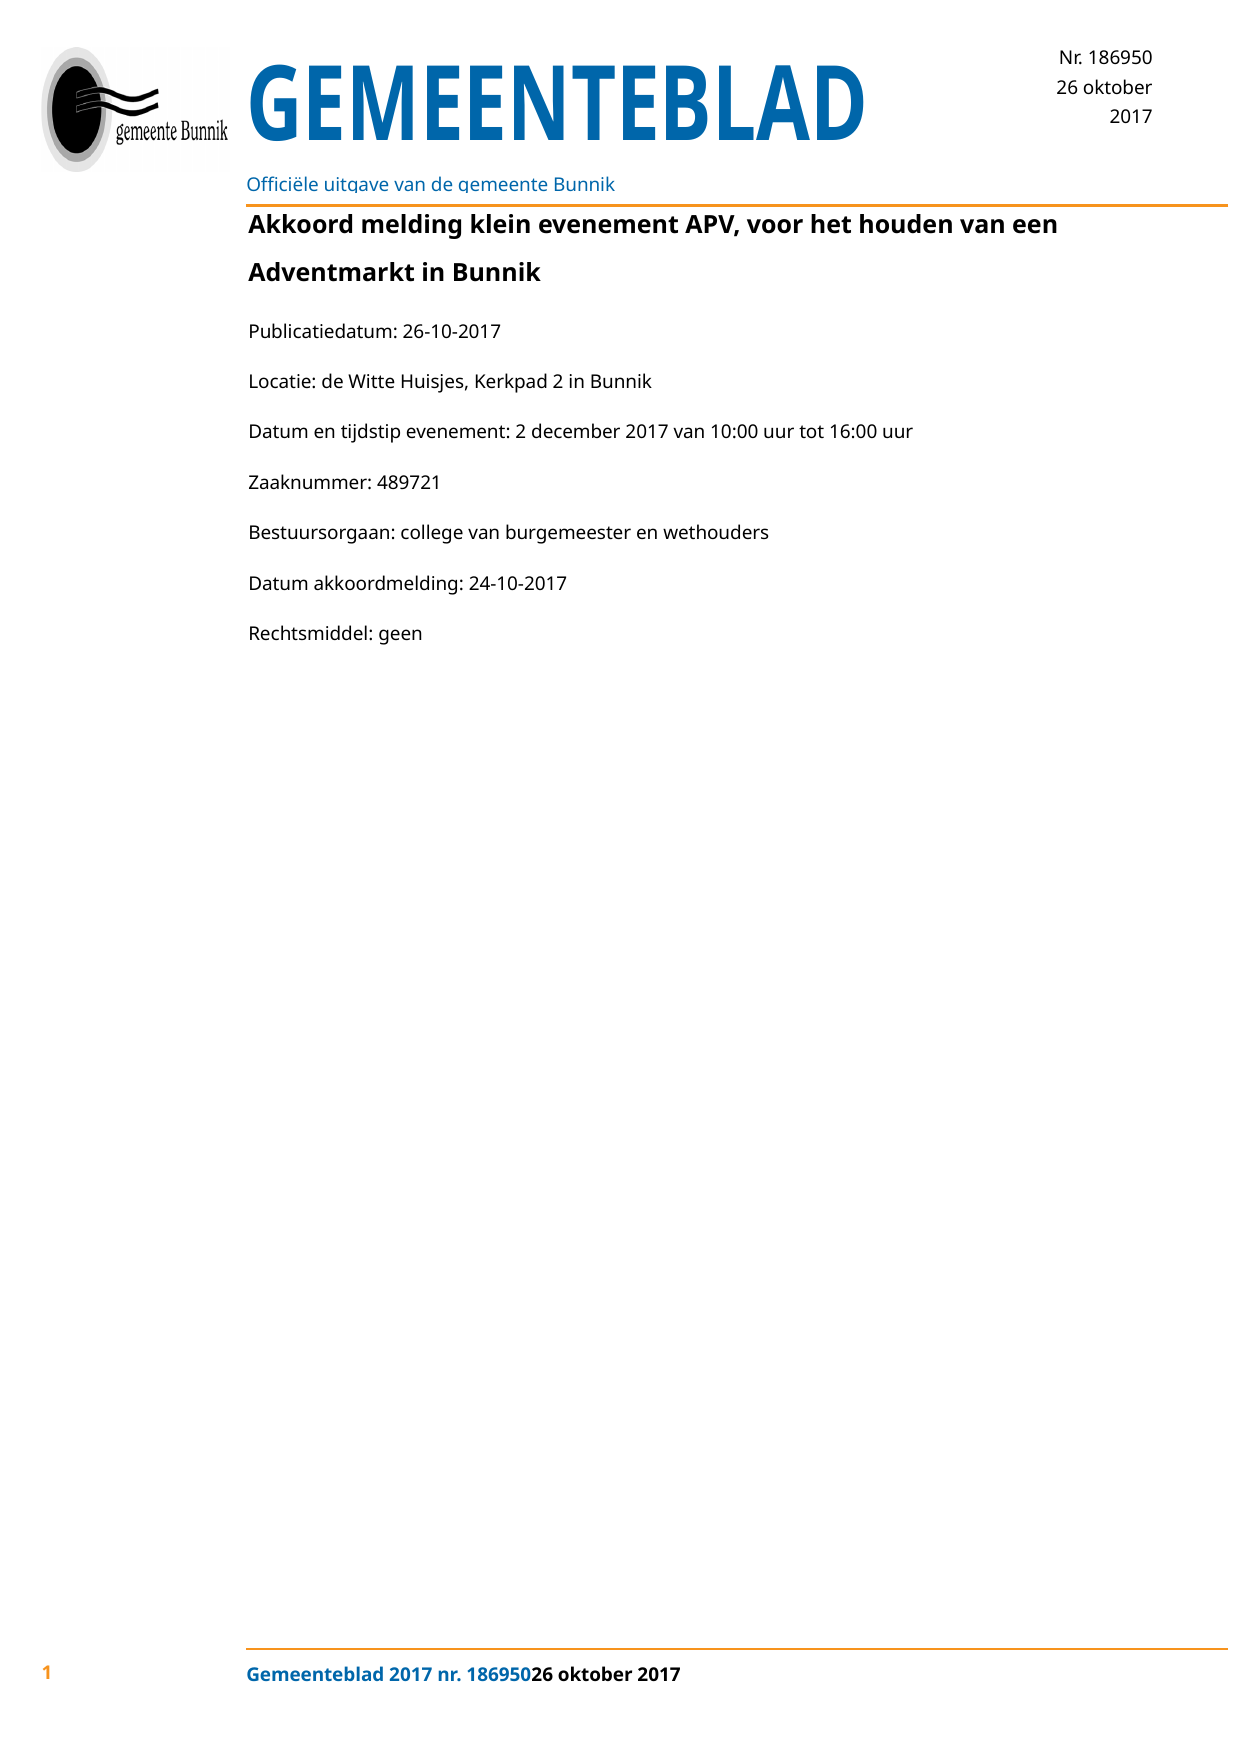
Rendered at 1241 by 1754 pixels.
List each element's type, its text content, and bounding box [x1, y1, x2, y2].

text Rechtsmiddel: geen [248, 620, 1152, 646]
text Datum akkoordmelding: 24-10-2017 [248, 570, 1152, 596]
text Akkoord melding klein evenement APV, voor het houden van een Adventmarkt in Bunnik [248, 207, 1152, 288]
text Locatie: de Witte Huisjes, Kerkpad 2 in Bunnik [248, 368, 1152, 394]
text Zaaknummer: 489721 [248, 469, 1152, 495]
text Datum en tijdstip evenement: 2 december 2017 van 10:00 uur tot 16:00 uur [248, 419, 1152, 444]
text Publicatiedatum: 26-10-2017 [248, 318, 1152, 344]
picture [41, 47, 231, 172]
text Bestuursorgaan: college van burgemeester en wethouders [248, 519, 1152, 545]
